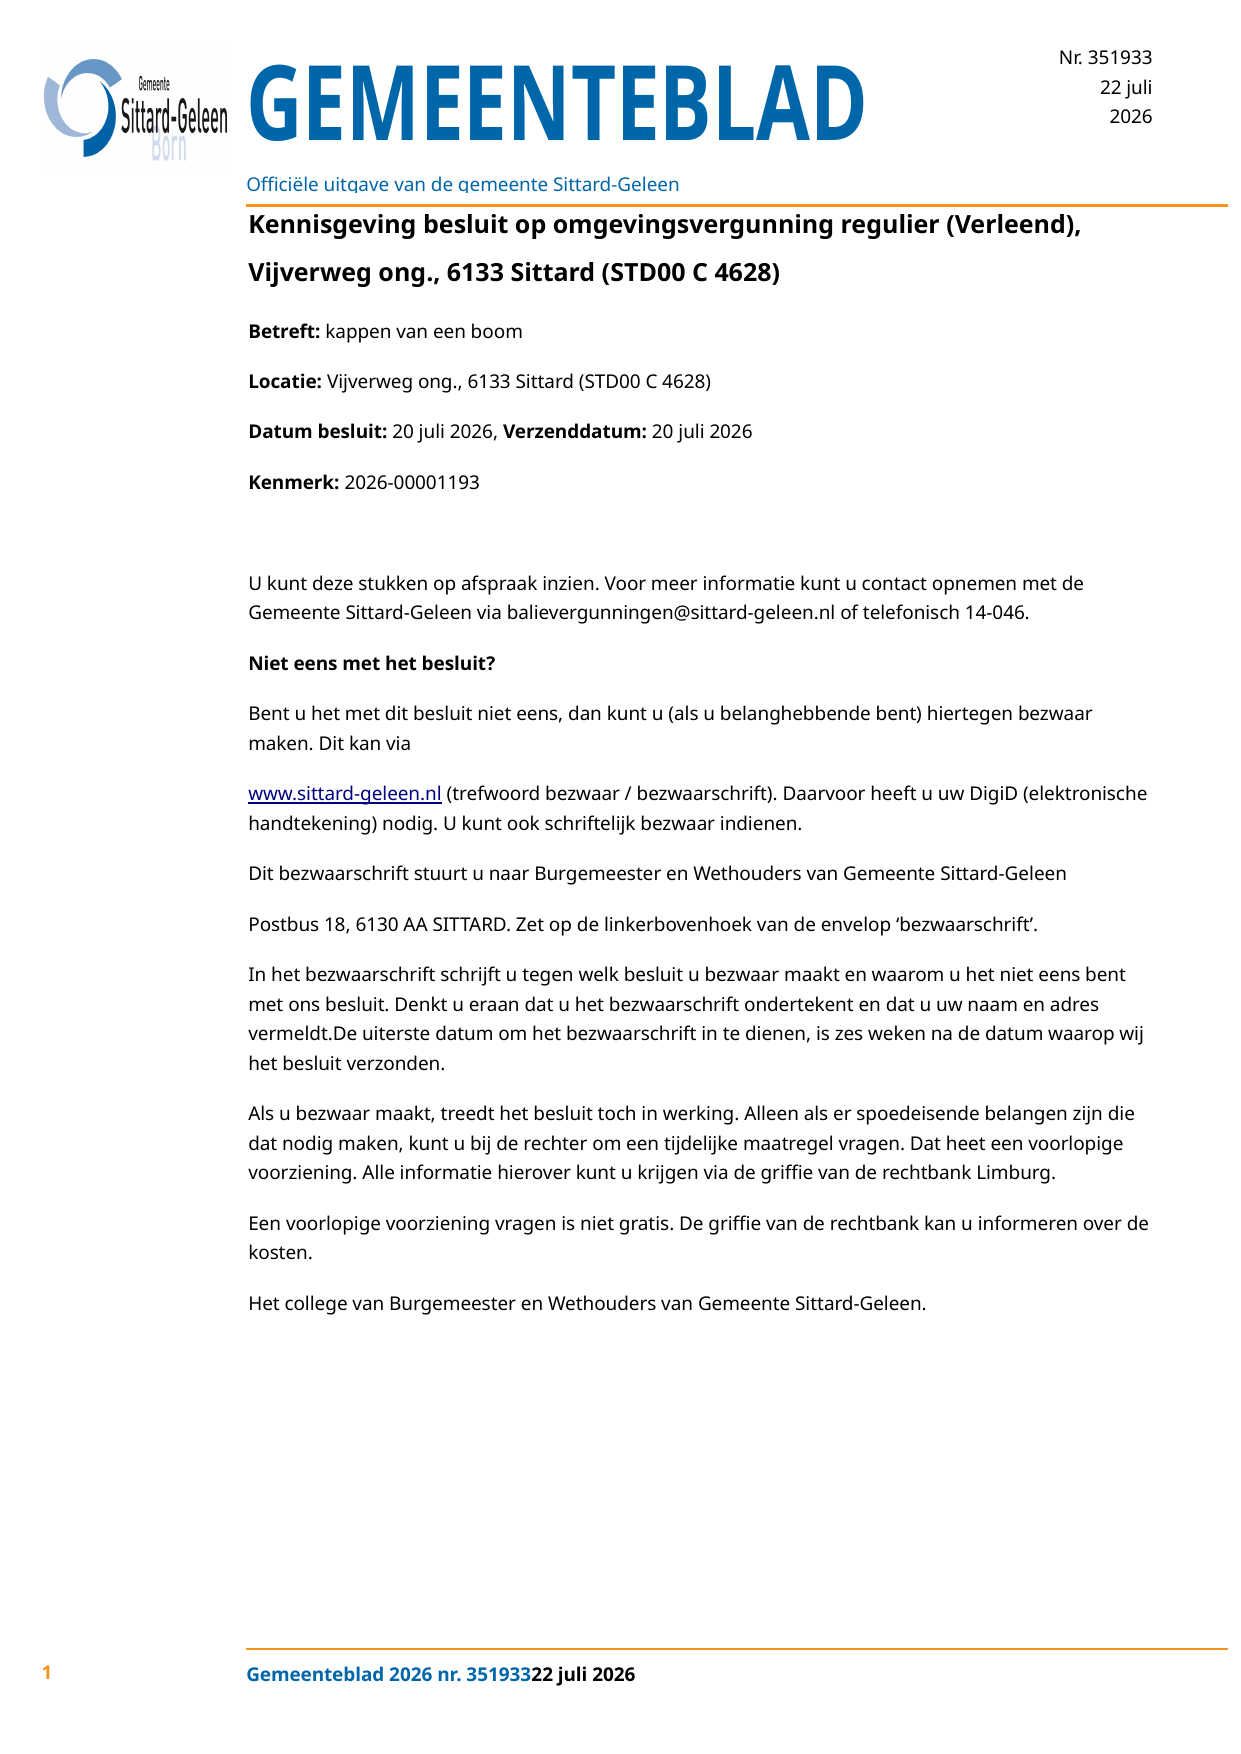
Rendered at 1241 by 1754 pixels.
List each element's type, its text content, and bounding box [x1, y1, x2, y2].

text Als u bezwaar maakt, treedt het besluit toch in werking. Alleen als er spoedeisende belangen zijn die dat nodig maken, kunt u bij de rechter om een tijdelijke maatregel vragen. Dat heet een voorlopige voorziening. Alle informatie hierover kunt u krijgen via de griffie van de rechtbank Limburg. [248, 1100, 1152, 1185]
text Dit bezwaarschrift stuurt u naar Burgemeester en Wethouders van Gemeente Sittard-Geleen [248, 860, 1152, 886]
text U kunt deze stukken op afspraak inzien. Voor meer informatie kunt u contact opnemen met de Gemeente Sittard-Geleen via balievergunningen@sittard-geleen.nl of telefonisch 14-046. [248, 570, 1152, 625]
text Kenmerk: 2026-00001193 [248, 469, 1152, 495]
text Betreft: kappen van een boom [248, 318, 1152, 344]
text Niet eens met het besluit? [248, 650, 1152, 676]
text Locatie: Vijverweg ong., 6133 Sittard (STD00 C 4628) [248, 368, 1152, 394]
text Het college van Burgemeester en Wethouders van Gemeente Sittard-Geleen. [248, 1290, 1152, 1316]
text Een voorlopige voorziening vragen is niet gratis. De griffie van de rechtbank kan u informeren over de kosten. [248, 1210, 1152, 1265]
text Datum besluit: 20 juli 2026, Verzenddatum: 20 juli 2026 [248, 419, 1152, 444]
picture [41, 47, 231, 172]
text Kennisgeving besluit op omgevingsvergunning regulier (Verleend), Vijverweg ong., 6133 Sittard (STD00 C 4628) [248, 207, 1152, 288]
text Postbus 18, 6130 AA SITTARD. Zet op de linkerbovenhoek van de envelop ‘bezwaarschrift’. [248, 911, 1152, 937]
text www.sittard-geleen.nl (trefwoord bezwaar / bezwaarschrift). Daarvoor heeft u uw DigiD (elektronische handtekening) nodig. U kunt ook schriftelijk bezwaar indienen. [248, 780, 1152, 836]
text Bent u het met dit besluit niet eens, dan kunt u (als u belanghebbende bent) hiertegen bezwaar maken. Dit kan via [248, 700, 1152, 756]
text In het bezwaarschrift schrijft u tegen welk besluit u bezwaar maakt en waarom u het niet eens bent met ons besluit. Denkt u eraan dat u het bezwaarschrift ondertekent en dat u uw naam en adres vermeldt.De uiterste datum om het bezwaarschrift in te dienen, is zes weken na de datum waarop wij het besluit verzonden. [248, 961, 1152, 1076]
